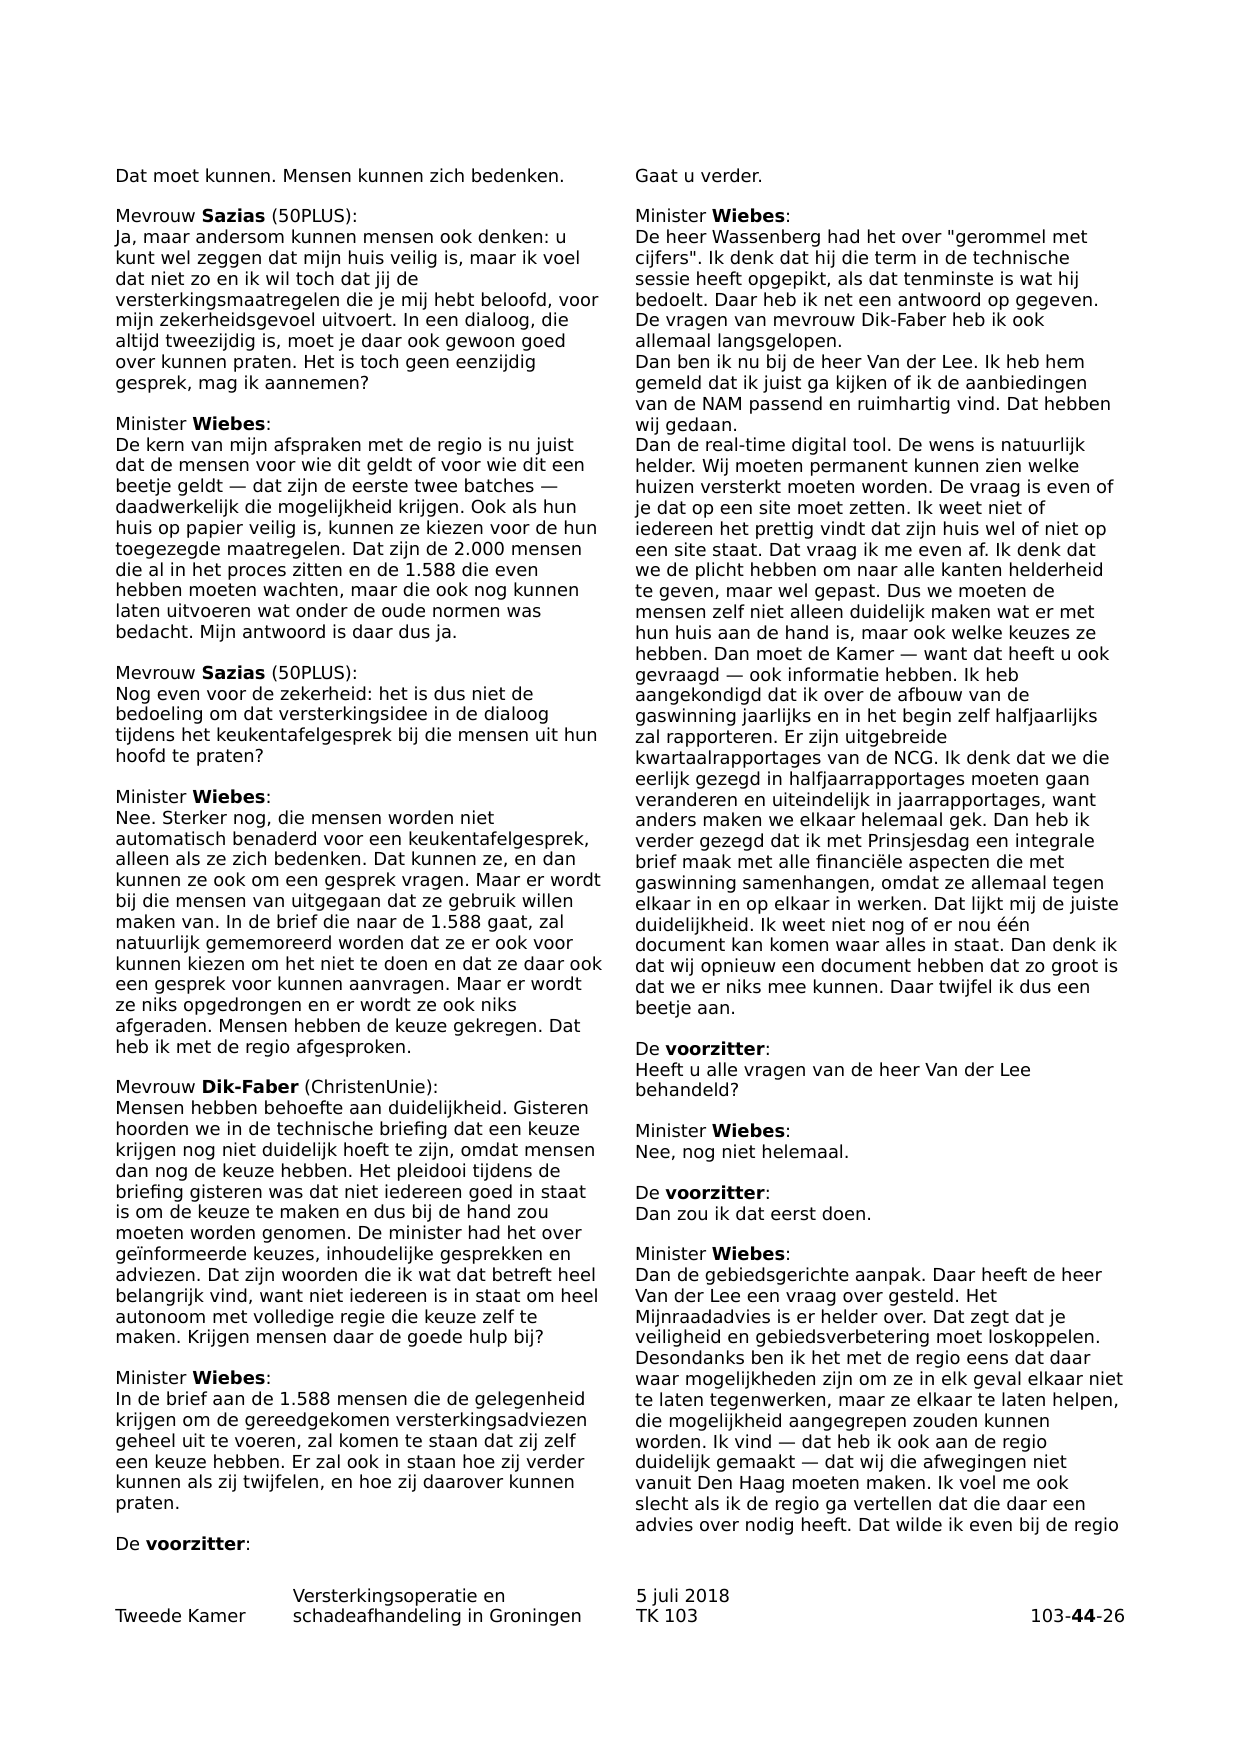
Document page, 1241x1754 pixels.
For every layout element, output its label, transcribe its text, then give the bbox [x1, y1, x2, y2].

text In de brief aan de 1.588 mensen die de gelegenheid krijgen om de gereedgekomen versterkingsadviezen geheel uit te voeren, zal komen te staan dat zij zelf een keuze hebben. Er zal ook in staan hoe zij verder kunnen als zij twijfelen, en hoe zij daarover kunnen praten. [115, 1389, 605, 1514]
text Minister Wiebes: [635, 1121, 1125, 1142]
text Dan zou ik dat eerst doen. [635, 1203, 1125, 1224]
text Nog even voor de zekerheid: het is dus niet de bedoeling om dat versterkingsidee in de dialoog tijdens het keukentafelgesprek bij die mensen uit hun hoofd te praten? [115, 683, 605, 767]
text Minister Wiebes: [635, 1244, 1125, 1265]
text De vragen van mevrouw Dik-Faber heb ik ook allemaal langsgelopen. [635, 310, 1125, 352]
text Minister Wiebes: [115, 413, 605, 434]
text Ja, maar andersom kunnen mensen ook denken: u kunt wel zeggen dat mijn huis veilig is, maar ik voel dat niet zo en ik wil toch dat jij de versterkingsmaatregelen die je mij hebt beloofd, voor mijn zekerheidsgevoel uitvoert. In een dialoog, die altijd tweezijdig is, moet je daar ook gewoon goed over kunnen praten. Het is toch geen eenzijdig gesprek, mag ik aannemen? [115, 227, 605, 393]
text Minister Wiebes: [635, 206, 1125, 227]
text De heer Wassenberg had het over "gerommel met cijfers". Ik denk dat hij die term in de technische sessie heeft opgepikt, als dat tenminste is wat hij bedoelt. Daar heb ik net een antwoord op gegeven. [635, 227, 1125, 310]
text Nee, nog niet helemaal. [635, 1142, 1125, 1162]
text De voorzitter: [635, 1038, 1125, 1059]
text Heeft u alle vragen van de heer Van der Lee behandeld? [635, 1059, 1125, 1101]
text De kern van mijn afspraken met de regio is nu juist dat de mensen voor wie dit geldt of voor wie dit een beetje geldt — dat zijn de eerste twee batches — daadwerkelijk die mogelijkheid krijgen. Ook als hun huis op papier veilig is, kunnen ze kiezen voor de hun toegezegde maatregelen. Dat zijn de 2.000 mensen die al in het proces zitten en de 1.588 die even hebben moeten wachten, maar die ook nog kunnen laten uitvoeren wat onder de oude normen was bedacht. Mijn antwoord is daar dus ja. [115, 434, 605, 643]
text Dan ben ik nu bij de heer Van der Lee. Ik heb hem gemeld dat ik juist ga kijken of ik de aanbiedingen van de NAM passend en ruimhartig vind. Dat hebben wij gedaan. [635, 352, 1125, 435]
text Nee. Sterker nog, die mensen worden niet automatisch benaderd voor een keukentafelgesprek, alleen als ze zich bedenken. Dat kunnen ze, en dan kunnen ze ook om een gesprek vragen. Maar er wordt bij die mensen van uitgegaan dat ze gebruik willen maken van. In de brief die naar de 1.588 gaat, zal natuurlijk gememoreerd worden dat ze er ook voor kunnen kiezen om het niet te doen en dat ze daar ook een gesprek voor kunnen aanvragen. Maar er wordt ze niks opgedrongen en er wordt ze ook niks afgeraden. Mensen hebben de keuze gekregen. Dat heb ik met de regio afgesproken. [115, 807, 605, 1057]
text Mevrouw Sazias (50PLUS): [115, 663, 605, 683]
text Mevrouw Dik-Faber (ChristenUnie): [115, 1077, 605, 1098]
text Mevrouw Sazias (50PLUS): [115, 206, 605, 227]
text Dat moet kunnen. Mensen kunnen zich bedenken. [115, 165, 605, 186]
text Dan de gebiedsgerichte aanpak. Daar heeft de heer Van der Lee een vraag over gesteld. Het Mijnraadadvies is er helder over. Dat zegt dat je veiligheid en gebiedsverbetering moet loskoppelen. Desondanks ben ik het met de regio eens dat daar waar mogelijkheden zijn om ze in elk geval elkaar niet te laten tegenwerken, maar ze elkaar te laten helpen, die mogelijkheid aangegrepen zouden kunnen worden. Ik vind — dat heb ik ook aan de regio duidelijk gemaakt — dat wij die afwegingen niet vanuit Den Haag moeten maken. Ik voel me ook slecht als ik de regio ga vertellen dat die daar een advies over nodig heeft. Dat wilde ik even bij de regio [635, 1265, 1125, 1536]
text Dan de real-time digital tool. De wens is natuurlijk helder. Wij moeten permanent kunnen zien welke huizen versterkt moeten worden. De vraag is even of je dat op een site moet zetten. Ik weet niet of iedereen het prettig vindt dat zijn huis wel of niet op een site staat. Dat vraag ik me even af. Ik denk dat we de plicht hebben om naar alle kanten helderheid te geven, maar wel gepast. Dus we moeten de mensen zelf niet alleen duidelijk maken wat er met hun huis aan de hand is, maar ook welke keuzes ze hebben. Dan moet de Kamer — want dat heeft u ook gevraagd — ook informatie hebben. Ik heb aangekondigd dat ik over de afbouw van de gaswinning jaarlijks en in het begin zelf halfjaarlijks zal rapporteren. Er zijn uitgebreide kwartaalrapportages van de NCG. Ik denk dat we die eerlijk gezegd in halfjaarrapportages moeten gaan veranderen en uiteindelijk in jaarrapportages, want anders maken we elkaar helemaal gek. Dan heb ik verder gezegd dat ik met Prinsjesdag een integrale brief maak met alle financiële aspecten die met gaswinning samenhangen, omdat ze allemaal tegen elkaar in en op elkaar in werken. Dat lijkt mij de juiste duidelijkheid. Ik weet niet nog of er nou één document kan komen waar alles in staat. Dan denk ik dat wij opnieuw een document hebben dat zo groot is dat we er niks mee kunnen. Daar twijfel ik dus een beetje aan. [635, 435, 1125, 1018]
text De voorzitter: [635, 1182, 1125, 1203]
text Minister Wiebes: [115, 1368, 605, 1389]
text Gaat u verder. [635, 165, 1125, 186]
text De voorzitter: [115, 1534, 605, 1554]
text Mensen hebben behoefte aan duidelijkheid. Gisteren hoorden we in de technische briefing dat een keuze krijgen nog niet duidelijk hoeft te zijn, omdat mensen dan nog de keuze hebben. Het pleidooi tijdens de briefing gisteren was dat niet iedereen goed in staat is om de keuze te maken en dus bij de hand zou moeten worden genomen. De minister had het over geïnformeerde keuzes, inhoudelijke gesprekken en adviezen. Dat zijn woorden die ik wat dat betreft heel belangrijk vind, want niet iedereen is in staat om heel autonoom met volledige regie die keuze zelf te maken. Krijgen mensen daar de goede hulp bij? [115, 1098, 605, 1348]
text Minister Wiebes: [115, 787, 605, 807]
